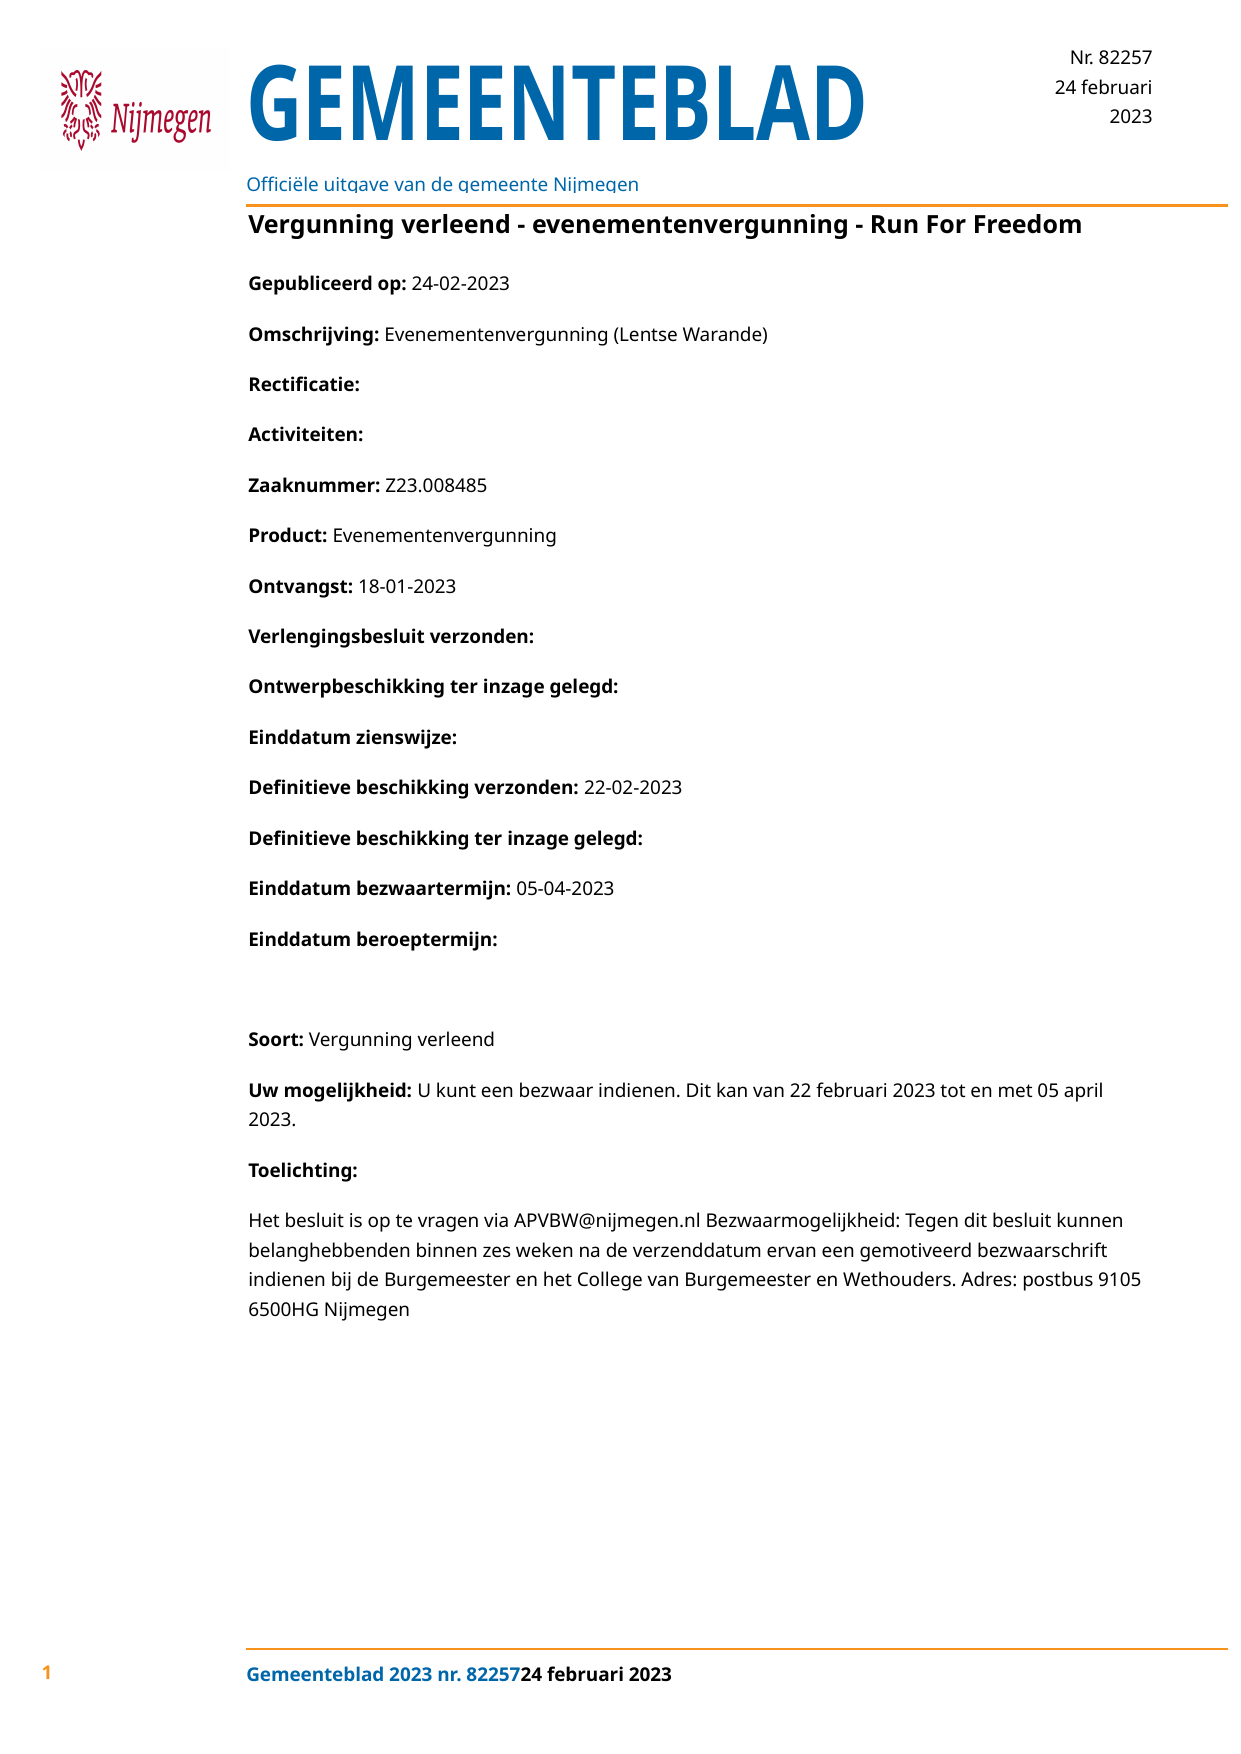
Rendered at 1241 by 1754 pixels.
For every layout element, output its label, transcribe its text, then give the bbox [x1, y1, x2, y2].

text Einddatum zienswijze: [248, 724, 1152, 750]
text Zaaknummer: Z23.008485 [248, 472, 1152, 498]
text Product: Evenementenvergunning [248, 522, 1152, 548]
text Einddatum beroeptermijn: [248, 926, 1152, 951]
text Omschrijving: Evenementenvergunning (Lentse Warande) [248, 321, 1152, 346]
text Uw mogelijkheid: U kunt een bezwaar indienen. Dit kan van 22 februari 2023 tot en met 05 april 2023. [248, 1077, 1152, 1132]
text Definitieve beschikking verzonden: 22-02-2023 [248, 774, 1152, 800]
text Vergunning verleend - evenementenvergunning - Run For Freedom [248, 207, 1152, 241]
text Gepubliceerd op: 24-02-2023 [248, 270, 1152, 296]
text Toelichting: [248, 1157, 1152, 1183]
picture [41, 47, 231, 172]
text Rectificatie: [248, 371, 1152, 397]
text Definitieve beschikking ter inzage gelegd: [248, 825, 1152, 851]
text Het besluit is op te vragen via APVBW@nijmegen.nl Bezwaarmogelijkheid: Tegen dit besluit kunnen belanghebbenden binnen zes weken na de verzenddatum ervan een gemotiveerd bezwaarschrift indienen bij de Burgemeester en het College van Burgemeester en Wethouders. Adres: postbus 9105 6500HG Nijmegen [248, 1207, 1152, 1322]
text Ontwerpbeschikking ter inzage gelegd: [248, 674, 1152, 699]
text Einddatum bezwaartermijn: 05-04-2023 [248, 875, 1152, 901]
text Verlengingsbesluit verzonden: [248, 623, 1152, 649]
text Activiteiten: [248, 422, 1152, 447]
text Soort: Vergunning verleend [248, 1027, 1152, 1052]
text Ontvangst: 18-01-2023 [248, 573, 1152, 598]
